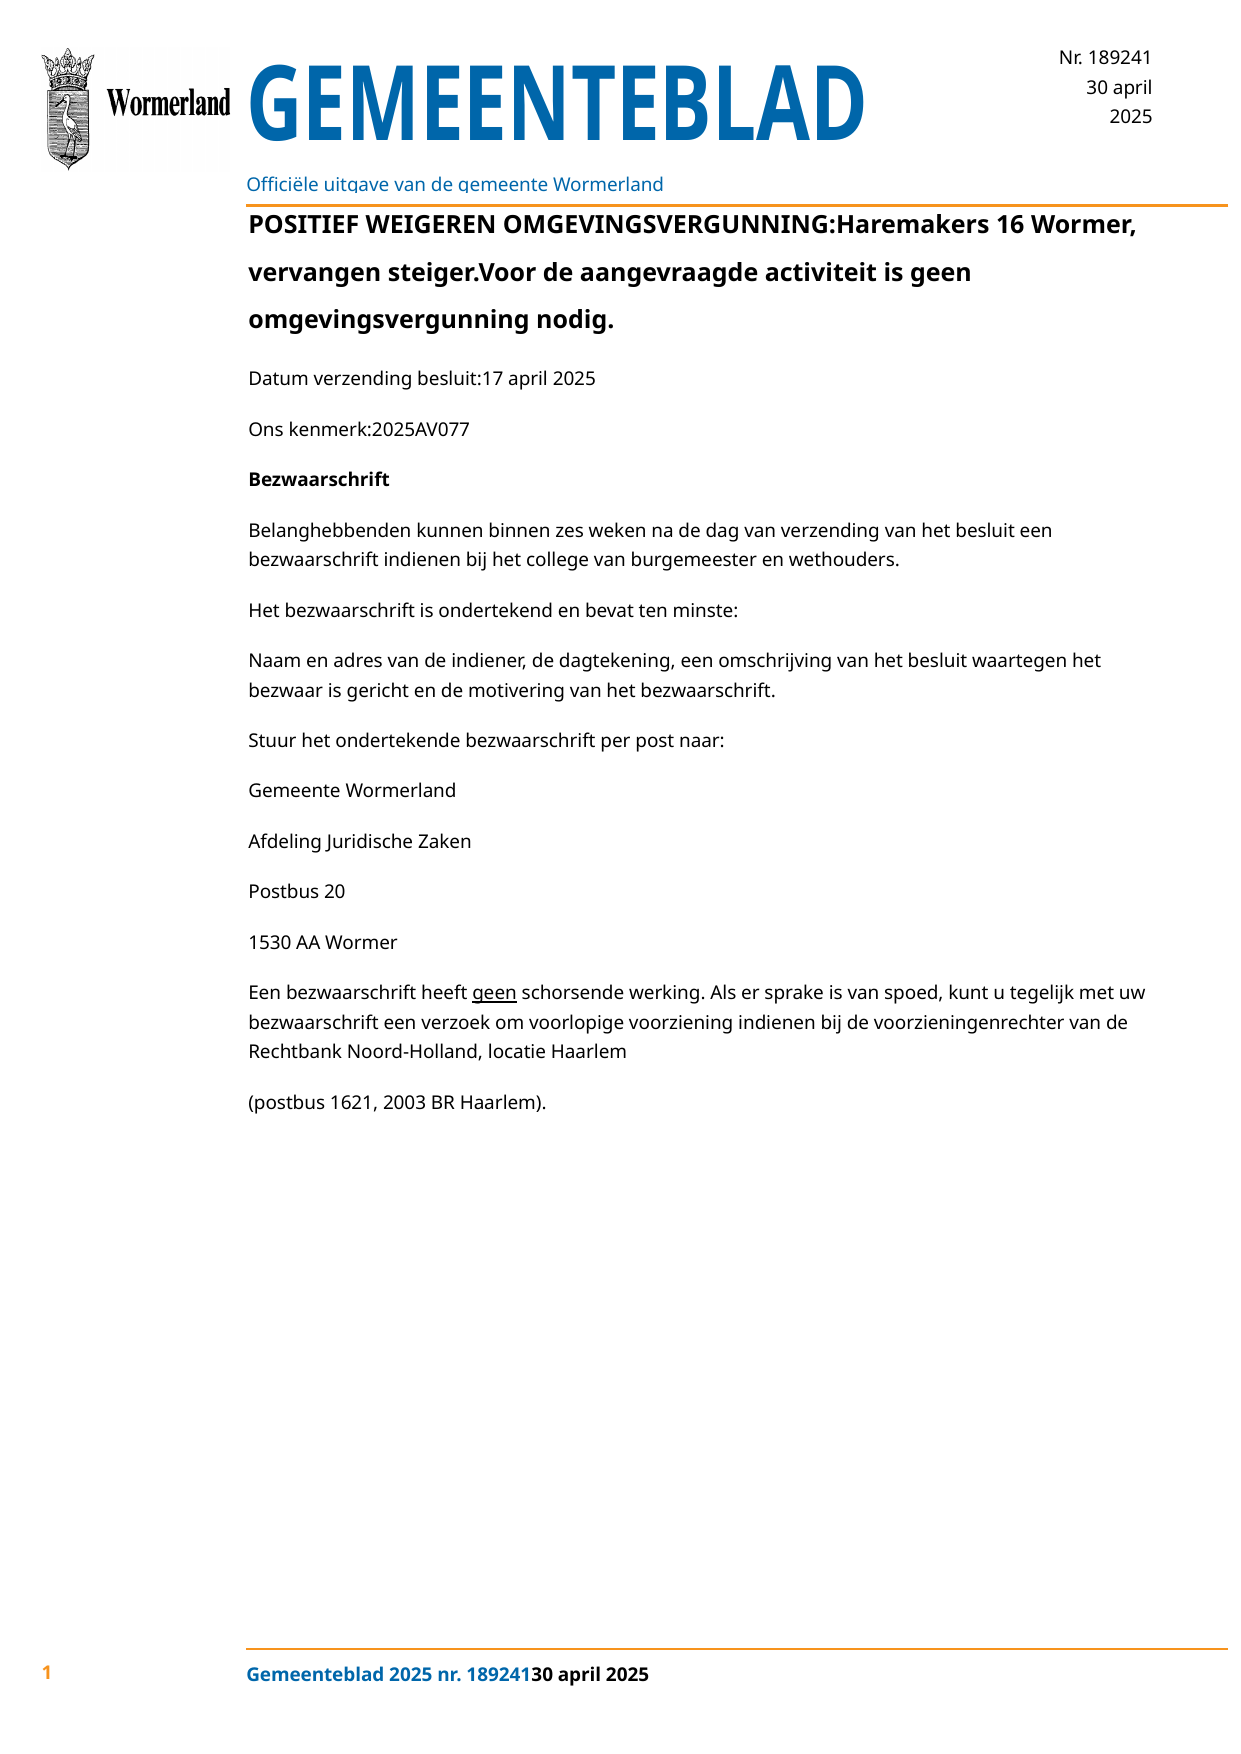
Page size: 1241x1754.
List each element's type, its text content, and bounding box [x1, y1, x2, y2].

text Afdeling Juridische Zaken [248, 828, 1152, 854]
text Het bezwaarschrift is ondertekend en bevat ten minste: [248, 597, 1152, 622]
text Ons kenmerk:2025AV077 [248, 416, 1152, 442]
text Een bezwaarschrift heeft geen schorsende werking. Als er sprake is van spoed, kunt u tegelijk met uw bezwaarschrift een verzoek om voorlopige voorziening indienen bij de voorzieningenrechter van de Rechtbank Noord-Holland, locatie Haarlem [248, 979, 1152, 1064]
text Postbus 20 [248, 878, 1152, 904]
text (postbus 1621, 2003 BR Haarlem). [248, 1089, 1152, 1114]
text Naam en adres van de indiener, de dagtekening, een omschrijving van het besluit waartegen het bezwaar is gericht en de motivering van het bezwaarschrift. [248, 647, 1152, 702]
text 1530 AA Wormer [248, 929, 1152, 954]
text POSITIEF WEIGEREN OMGEVINGSVERGUNNING:Haremakers 16 Wormer, vervangen steiger.Voor de aangevraagde activiteit is geen omgevingsvergunning nodig. [248, 207, 1152, 336]
text Stuur het ondertekende bezwaarschrift per post naar: [248, 727, 1152, 753]
picture [41, 47, 231, 172]
text Datum verzending besluit:17 april 2025 [248, 366, 1152, 391]
text Gemeente Wormerland [248, 778, 1152, 803]
text Belanghebbenden kunnen binnen zes weken na de dag van verzending van het besluit een bezwaarschrift indienen bij het college van burgemeester en wethouders. [248, 517, 1152, 572]
text Bezwaarschrift [248, 466, 1152, 492]
